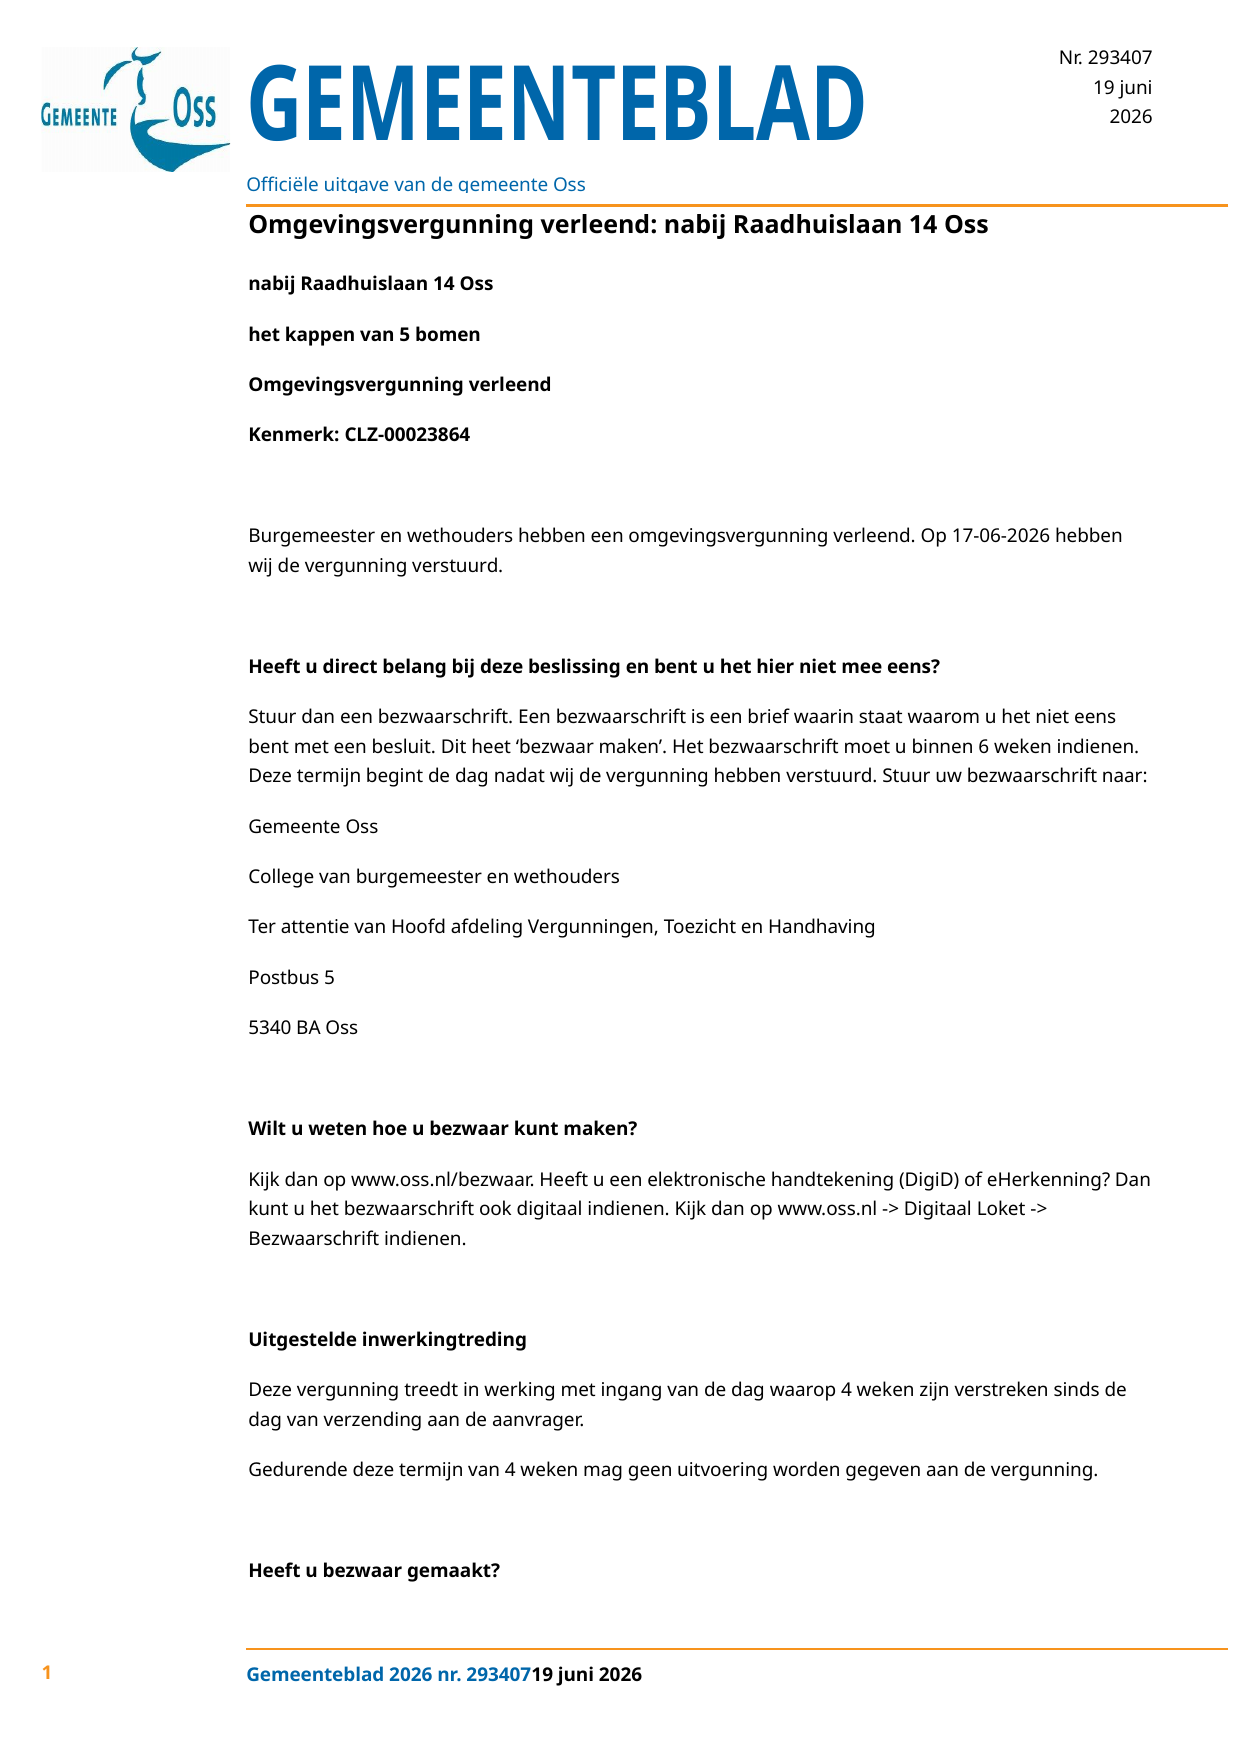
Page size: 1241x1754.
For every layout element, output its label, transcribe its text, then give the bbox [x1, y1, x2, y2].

text College van burgemeester en wethouders [248, 863, 1152, 889]
text Omgevingsvergunning verleend: nabij Raadhuislaan 14 Oss [248, 207, 1152, 241]
text nabij Raadhuislaan 14 Oss [248, 270, 1152, 296]
text Kijk dan op www.oss.nl/bezwaar. Heeft u een elektronische handtekening (DigiD) of eHerkenning? Dan kunt u het bezwaarschrift ook digitaal indienen. Kijk dan op www.oss.nl -> Digitaal Loket -> Bezwaarschrift indienen. [248, 1166, 1152, 1251]
text Heeft u bezwaar gemaakt? [248, 1557, 1152, 1583]
text Stuur dan een bezwaarschrift. Een bezwaarschrift is een brief waarin staat waarom u het niet eens bent met een besluit. Dit heet ‘bezwaar maken’. Het bezwaarschrift moet u binnen 6 weken indienen. Deze termijn begint de dag nadat wij de vergunning hebben verstuurd. Stuur uw bezwaarschrift naar: [248, 703, 1152, 788]
text Kenmerk: CLZ-00023864 [248, 422, 1152, 447]
text Gedurende deze termijn van 4 weken mag geen uitvoering worden gegeven aan de vergunning. [248, 1456, 1152, 1482]
text Deze vergunning treedt in werking met ingang van de dag waarop 4 weken zijn verstreken sinds de dag van verzending aan de aanvrager. [248, 1376, 1152, 1431]
text Omgevingsvergunning verleend [248, 371, 1152, 397]
text Wilt u weten hoe u bezwaar kunt maken? [248, 1115, 1152, 1141]
text het kappen van 5 bomen [248, 321, 1152, 346]
text Heeft u direct belang bij deze beslissing en bent u het hier niet mee eens? [248, 653, 1152, 678]
text Postbus 5 [248, 964, 1152, 990]
text Uitgestelde inwerkingtreding [248, 1326, 1152, 1351]
text Ter attentie van Hoofd afdeling Vergunningen, Toezicht en Handhaving [248, 914, 1152, 939]
text Gemeente Oss [248, 813, 1152, 838]
text Burgemeester en wethouders hebben een omgevingsvergunning verleend. Op 17-06-2026 hebben wij de vergunning verstuurd. [248, 522, 1152, 578]
picture [41, 47, 231, 172]
text 5340 BA Oss [248, 1014, 1152, 1040]
